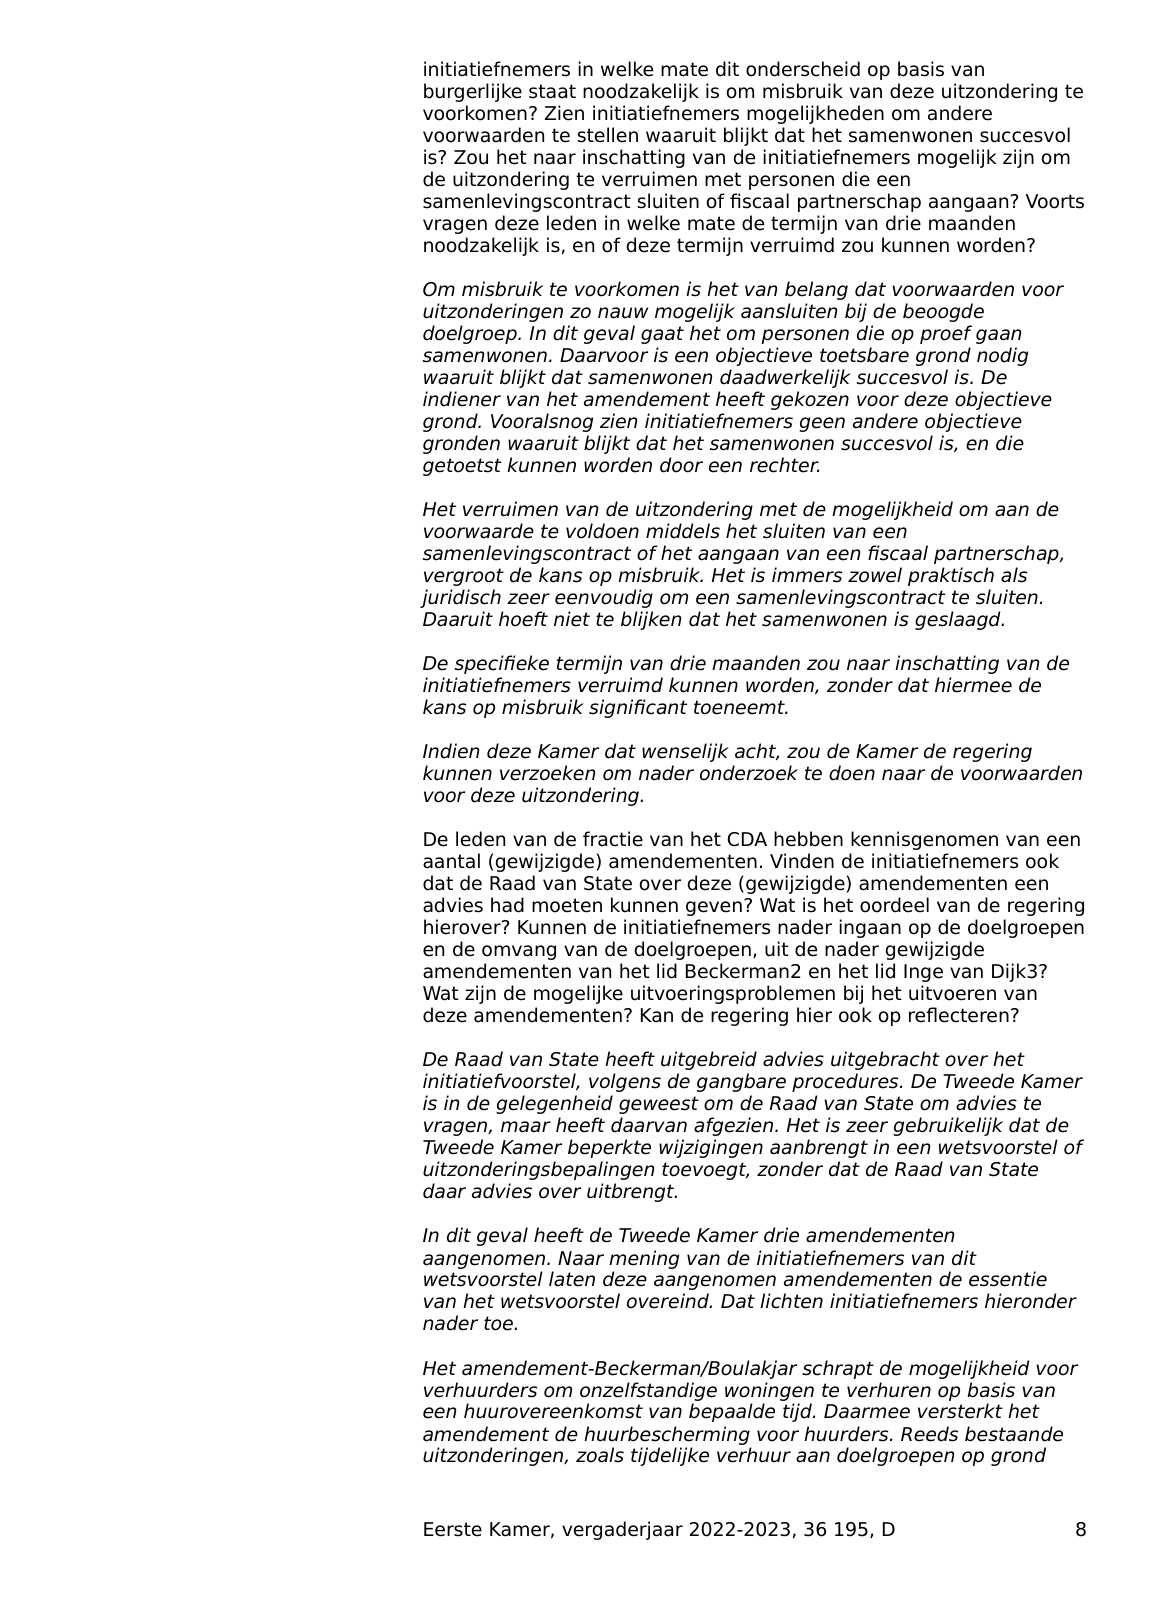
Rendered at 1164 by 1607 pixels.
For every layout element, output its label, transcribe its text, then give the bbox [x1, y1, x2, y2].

text Het amendement-Beckerman/Boulakjar schrapt de mogelijkheid voor verhuurders om onzelfstandige woningen te verhuren op basis van een huurovereenkomst van bepaalde tijd. Daarmee versterkt het amendement de huurbescherming voor huurders. Reeds bestaande uitzonderingen, zoals tijdelijke verhuur aan doelgroepen op grond [422, 1357, 1087, 1467]
text In dit geval heeft de Tweede Kamer drie amendementen aangenomen. Naar mening van de initiatiefnemers van dit wetsvoorstel laten deze aangenomen amendementen de essentie van het wetsvoorstel overeind. Dat lichten initiatiefnemers hieronder nader toe. [422, 1225, 1087, 1335]
text De leden van de fractie van het CDA hebben kennisgenomen van een aantal (gewijzigde) amendementen. Vinden de initiatiefnemers ook dat de Raad van State over deze (gewijzigde) amendementen een advies had moeten kunnen geven? Wat is het oordeel van de regering hierover? Kunnen de initiatiefnemers nader ingaan op de doelgroepen en de omvang van de doelgroepen, uit de nader gewijzigde amendementen van het lid Beckerman2 en het lid Inge van Dijk3? Wat zijn de mogelijke uitvoeringsproblemen bij het uitvoeren van deze amendementen? Kan de regering hier ook op reflecteren? [422, 829, 1087, 1027]
text De specifieke termijn van drie maanden zou naar inschatting van de initiatiefnemers verruimd kunnen worden, zonder dat hiermee de kans op misbruik significant toeneemt. [422, 653, 1087, 719]
text initiatiefnemers in welke mate dit onderscheid op basis van burgerlijke staat noodzakelijk is om misbruik van deze uitzondering te voorkomen? Zien initiatiefnemers mogelijkheden om andere voorwaarden te stellen waaruit blijkt dat het samenwonen succesvol is? Zou het naar inschatting van de initiatiefnemers mogelijk zijn om de uitzondering te verruimen met personen die een samenlevingscontract sluiten of fiscaal partnerschap aangaan? Voorts vragen deze leden in welke mate de termijn van drie maanden noodzakelijk is, en of deze termijn verruimd zou kunnen worden? [422, 59, 1087, 257]
text De Raad van State heeft uitgebreid advies uitgebracht over het initiatiefvoorstel, volgens de gangbare procedures. De Tweede Kamer is in de gelegenheid geweest om de Raad van State om advies te vragen, maar heeft daarvan afgezien. Het is zeer gebruikelijk dat de Tweede Kamer beperkte wijzigingen aanbrengt in een wetsvoorstel of uitzonderingsbepalingen toevoegt, zonder dat de Raad van State daar advies over uitbrengt. [422, 1049, 1087, 1203]
text Indien deze Kamer dat wenselijk acht, zou de Kamer de regering kunnen verzoeken om nader onderzoek te doen naar de voorwaarden voor deze uitzondering. [422, 741, 1087, 807]
text Om misbruik te voorkomen is het van belang dat voorwaarden voor uitzonderingen zo nauw mogelijk aansluiten bij de beoogde doelgroep. In dit geval gaat het om personen die op proef gaan samenwonen. Daarvoor is een objectieve toetsbare grond nodig waaruit blijkt dat samenwonen daadwerkelijk succesvol is. De indiener van het amendement heeft gekozen voor deze objectieve grond. Vooralsnog zien initiatiefnemers geen andere objectieve gronden waaruit blijkt dat het samenwonen succesvol is, en die getoetst kunnen worden door een rechter. [422, 279, 1087, 477]
text Het verruimen van de uitzondering met de mogelijkheid om aan de voorwaarde te voldoen middels het sluiten van een samenlevingscontract of het aangaan van een fiscaal partnerschap, vergroot de kans op misbruik. Het is immers zowel praktisch als juridisch zeer eenvoudig om een samenlevingscontract te sluiten. Daaruit hoeft niet te blijken dat het samenwonen is geslaagd. [422, 499, 1087, 631]
